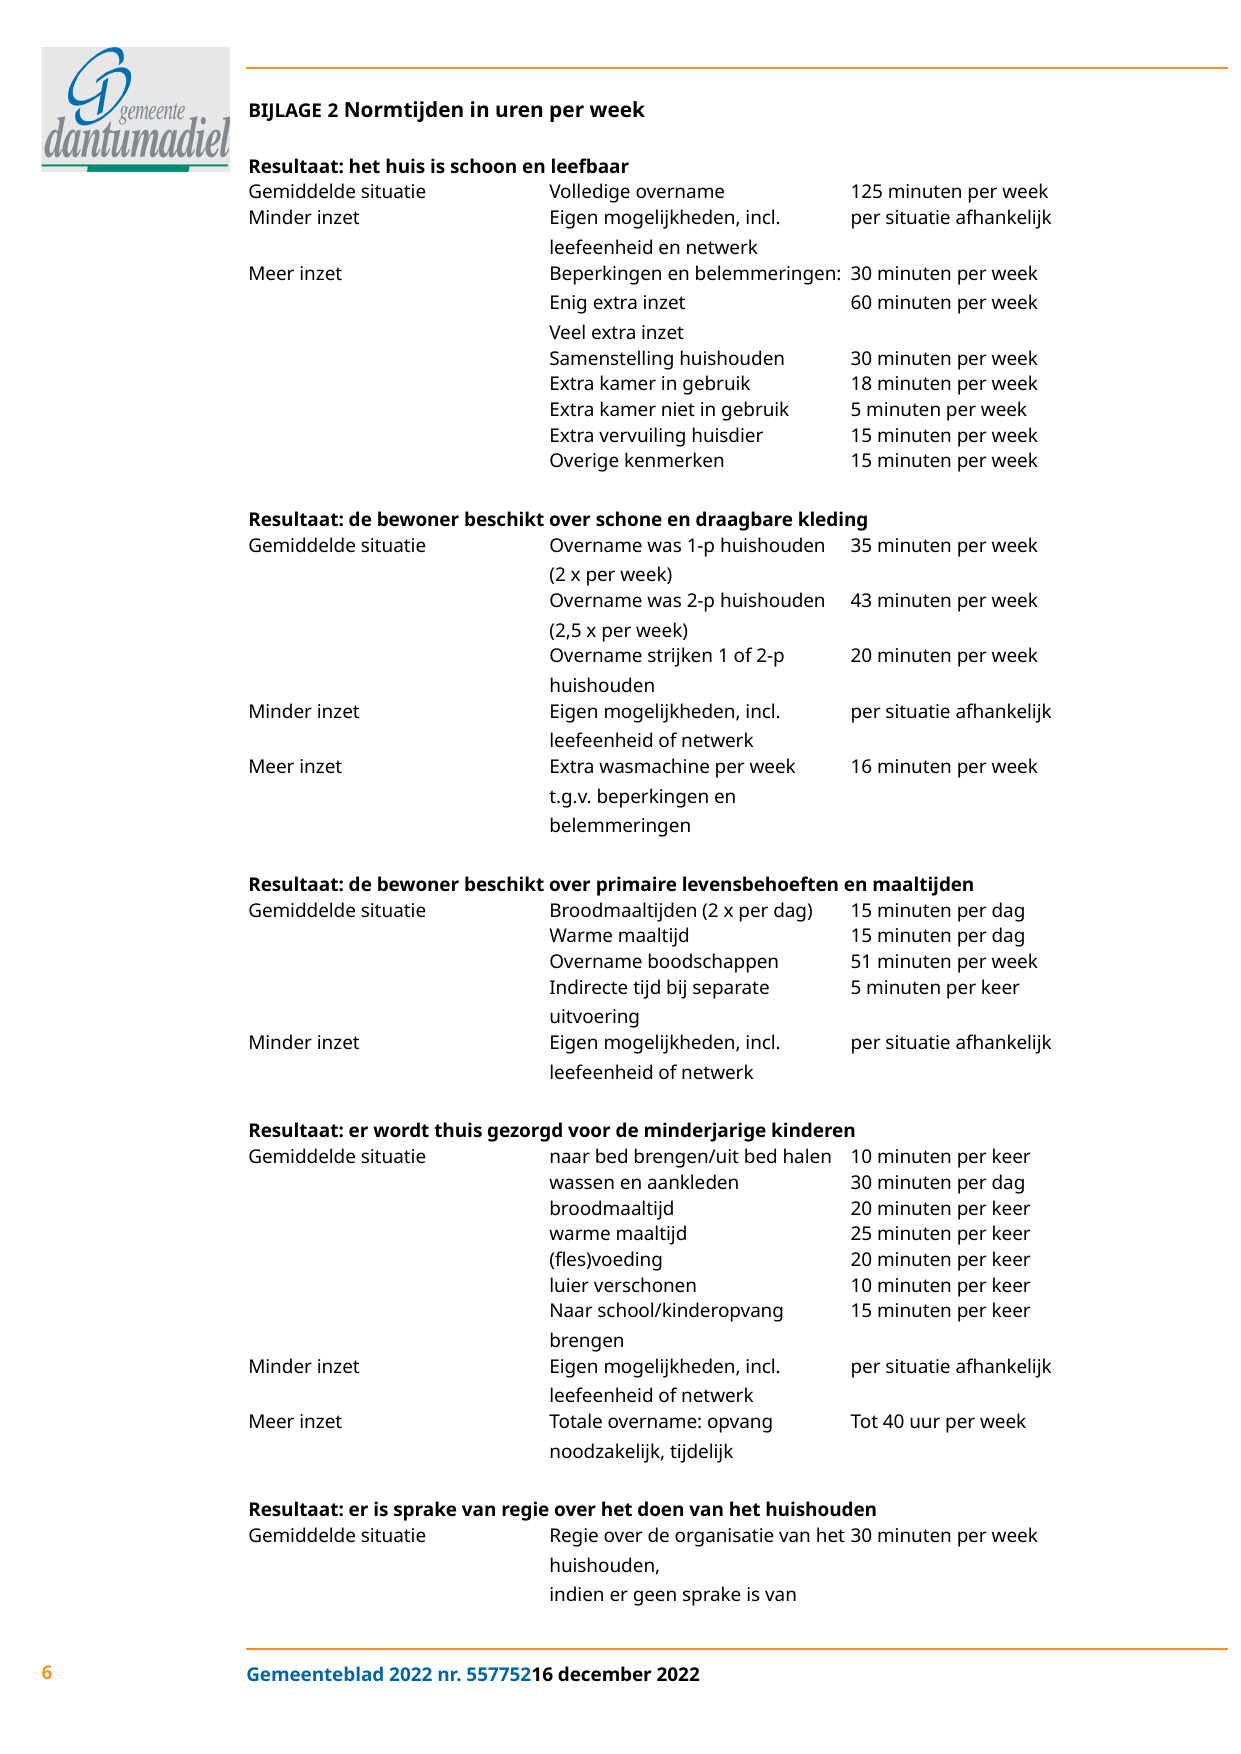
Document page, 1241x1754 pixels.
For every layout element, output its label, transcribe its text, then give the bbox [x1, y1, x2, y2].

table_cell Tot 40 uur per week [850, 1408, 1152, 1463]
table_header Resultaat: de bewoner beschikt over schone en draagbare kleding [248, 506, 1152, 532]
table_cell Totale overname: opvang noodzakelijk, tijdelijk [549, 1408, 850, 1463]
table_cell 5 minuten per week [850, 396, 1152, 422]
table_cell 10 minuten per keer [850, 1272, 1152, 1298]
table_cell Samenstelling huishouden [549, 345, 850, 370]
table_cell Minder inzet [248, 698, 549, 753]
table_cell 30 minuten per dag [850, 1169, 1152, 1195]
table_cell 20 minuten per keer [850, 1246, 1152, 1272]
table_cell Minder inzet [248, 205, 549, 260]
table_cell Regie over de organisatie van het huishouden, indien er geen sprake is van [549, 1522, 850, 1607]
table_cell [248, 643, 549, 698]
table_cell Overige kenmerken [549, 448, 850, 473]
table_cell Meer inzet [248, 1408, 549, 1463]
table_cell per situatie afhankelijk [850, 1353, 1152, 1408]
table_header Resultaat: er is sprake van regie over het doen van het huishouden [248, 1496, 1152, 1522]
table_cell [248, 1298, 549, 1353]
table_cell 125 minuten per week [850, 179, 1152, 204]
table_cell Extra kamer niet in gebruik [549, 396, 850, 422]
table_cell 35 minuten per week [850, 532, 1152, 587]
table_cell Gemiddelde situatie [248, 1522, 549, 1607]
table_cell 25 minuten per keer [850, 1220, 1152, 1246]
table_cell Overname strijken 1 of 2-p huishouden [549, 643, 850, 698]
table_cell [248, 1272, 549, 1298]
table_cell Extra wasmachine per week t.g.v. beperkingen en belemmeringen [549, 753, 850, 838]
table_cell 15 minuten per week [850, 448, 1152, 473]
table_cell [248, 1220, 549, 1246]
table_cell per situatie afhankelijk [850, 205, 1152, 260]
table_cell per situatie afhankelijk [850, 1029, 1152, 1084]
table_cell Gemiddelde situatie [248, 897, 549, 922]
table_cell Overname boodschappen [549, 948, 850, 974]
table_cell 43 minuten per week [850, 587, 1152, 643]
table_cell naar bed brengen/uit bed halen [549, 1143, 850, 1169]
table_cell 51 minuten per week [850, 948, 1152, 974]
table_cell Warme maaltijd [549, 923, 850, 948]
table_cell Naar school/kinderopvang brengen [549, 1298, 850, 1353]
table_cell Meer inzet [248, 753, 549, 838]
table_cell 16 minuten per week [850, 753, 1152, 838]
table_cell 30 minuten per week [850, 1522, 1152, 1607]
table_cell Volledige overname [549, 179, 850, 204]
table_cell [248, 948, 549, 974]
table_cell Eigen mogelijkheden, incl. leefeenheid en netwerk [549, 205, 850, 260]
table_cell luier verschonen [549, 1272, 850, 1298]
table_cell (fles)voeding [549, 1246, 850, 1272]
table_cell 18 minuten per week [850, 370, 1152, 396]
table_cell Minder inzet [248, 1353, 549, 1408]
table_header Resultaat: er wordt thuis gezorgd voor de minderjarige kinderen [248, 1118, 1152, 1143]
table_cell Extra kamer in gebruik [549, 370, 850, 396]
table_cell Meer inzet [248, 260, 549, 345]
table_cell Overname was 1-p huishouden (2 x per week) [549, 532, 850, 587]
table_cell Gemiddelde situatie [248, 532, 549, 587]
picture [41, 47, 231, 172]
table_header Resultaat: de bewoner beschikt over primaire levensbehoeften en maaltijden [248, 871, 1152, 897]
table_cell Beperkingen en belemmeringen: Enig extra inzet Veel extra inzet [549, 260, 850, 345]
table_cell Gemiddelde situatie [248, 179, 549, 204]
table_cell Eigen mogelijkheden, incl. leefeenheid of netwerk [549, 1029, 850, 1084]
table_cell [248, 1195, 549, 1220]
table_cell [248, 1246, 549, 1272]
table_cell 15 minuten per dag [850, 923, 1152, 948]
table_cell per situatie afhankelijk [850, 698, 1152, 753]
table_cell [248, 448, 549, 473]
table_cell Overname was 2-p huishouden (2,5 x per week) [549, 587, 850, 643]
table_cell 5 minuten per keer [850, 974, 1152, 1029]
table_cell wassen en aankleden [549, 1169, 850, 1195]
table_cell 15 minuten per keer [850, 1298, 1152, 1353]
table_cell Indirecte tijd bij separate uitvoering [549, 974, 850, 1029]
table_cell 20 minuten per keer [850, 1195, 1152, 1220]
table_cell 30 minuten per week 60 minuten per week [850, 260, 1152, 345]
table_cell Eigen mogelijkheden, incl. leefeenheid of netwerk [549, 698, 850, 753]
table_cell 15 minuten per dag [850, 897, 1152, 922]
table_cell [248, 974, 549, 1029]
table_cell [248, 1169, 549, 1195]
table_cell Minder inzet [248, 1029, 549, 1084]
table_cell Broodmaaltijden (2 x per dag) [549, 897, 850, 922]
table_cell warme maaltijd [549, 1220, 850, 1246]
table_cell 20 minuten per week [850, 643, 1152, 698]
table_cell [248, 587, 549, 643]
table_cell broodmaaltijd [549, 1195, 850, 1220]
table_cell Gemiddelde situatie [248, 1143, 549, 1169]
table_cell 15 minuten per week [850, 422, 1152, 448]
table_header Resultaat: het huis is schoon en leefbaar [248, 153, 1152, 179]
table_cell [248, 923, 549, 948]
table_cell [248, 422, 549, 448]
table_cell Extra vervuiling huisdier [549, 422, 850, 448]
text BIJLAGE 2 Normtijden in uren per week [248, 95, 1152, 123]
table_cell Eigen mogelijkheden, incl. leefeenheid of netwerk [549, 1353, 850, 1408]
table_cell [248, 396, 549, 422]
table_cell 10 minuten per keer [850, 1143, 1152, 1169]
table_cell 30 minuten per week [850, 345, 1152, 370]
table_cell [248, 370, 549, 396]
table_cell [248, 345, 549, 370]
